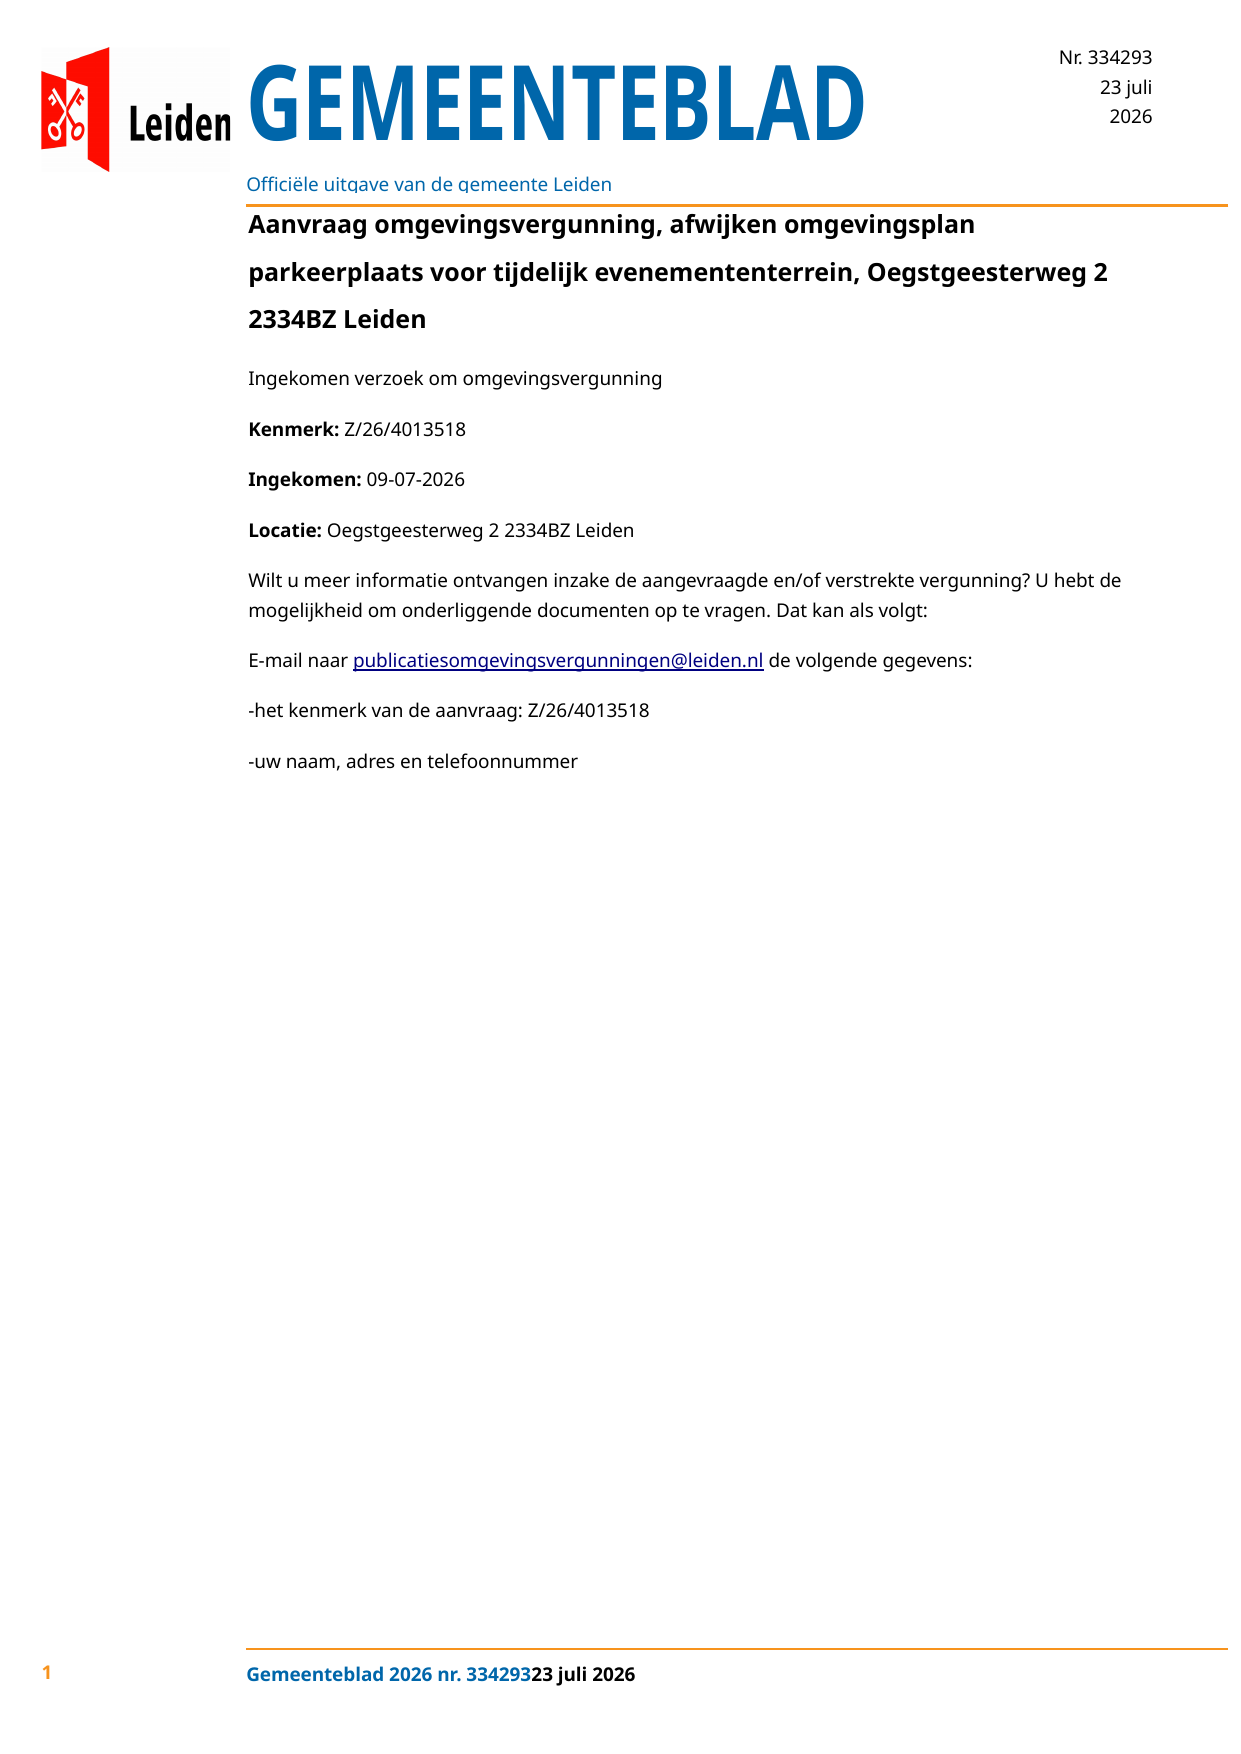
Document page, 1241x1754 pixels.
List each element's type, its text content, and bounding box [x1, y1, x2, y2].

text Aanvraag omgevingsvergunning, afwijken omgevingsplan parkeerplaats voor tijdelijk evenemententerrein, Oegstgeesterweg 2 2334BZ Leiden [248, 207, 1152, 336]
text E-mail naar publicatiesomgevingsvergunningen@leiden.nl de volgende gegevens: [248, 647, 1152, 673]
text Locatie: Oegstgeesterweg 2 2334BZ Leiden [248, 517, 1152, 542]
text -uw naam, adres en telefoonnummer [248, 748, 1152, 774]
text -het kenmerk van de aanvraag: Z/26/4013518 [248, 698, 1152, 723]
text Wilt u meer informatie ontvangen inzake de aangevraagde en/of verstrekte vergunning? U hebt de mogelijkheid om onderliggende documenten op te vragen. Dat kan als volgt: [248, 567, 1152, 622]
text Kenmerk: Z/26/4013518 [248, 416, 1152, 442]
text Ingekomen verzoek om omgevingsvergunning [248, 366, 1152, 391]
text Ingekomen: 09-07-2026 [248, 466, 1152, 492]
picture [41, 47, 231, 172]
